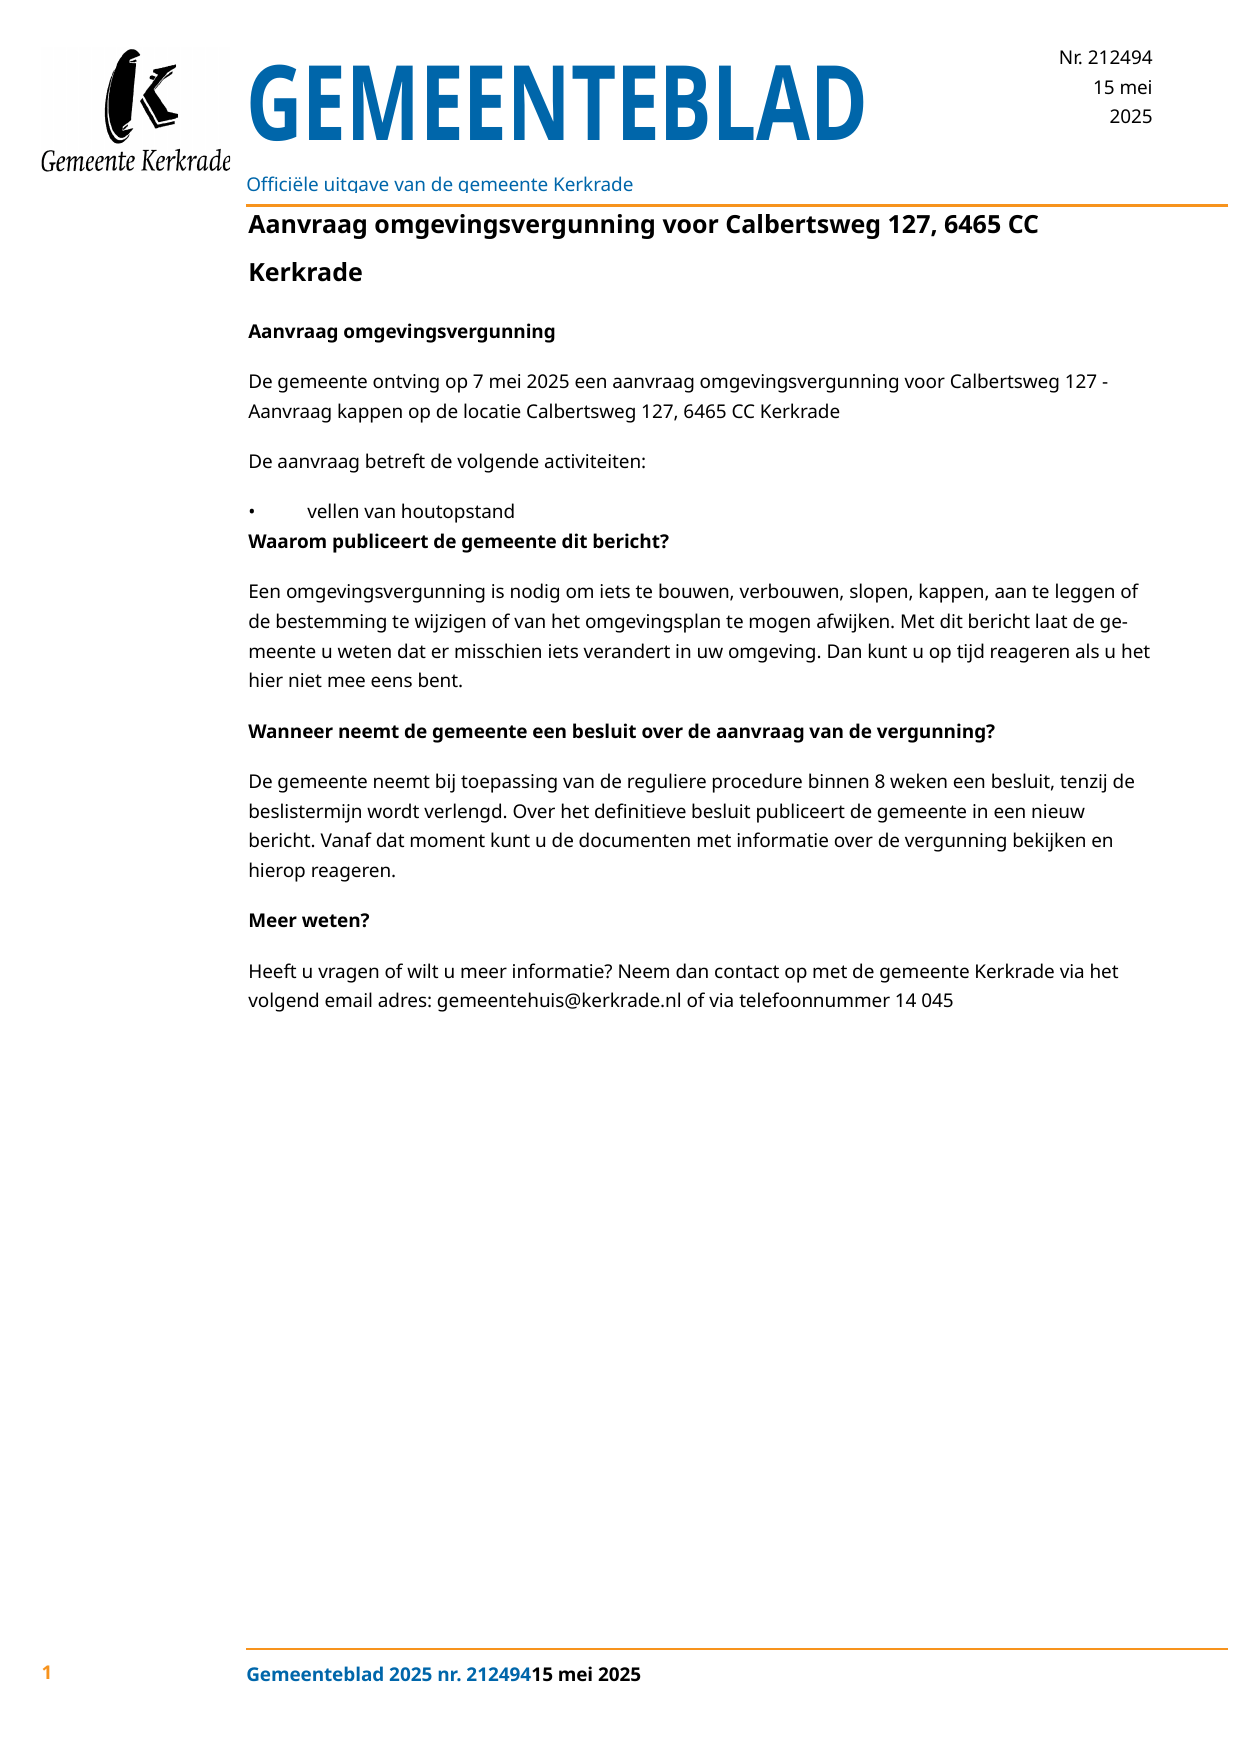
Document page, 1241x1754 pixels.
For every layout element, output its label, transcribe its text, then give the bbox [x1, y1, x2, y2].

picture [41, 47, 231, 172]
text De gemeente ontving op 7 mei 2025 een aanvraag omgevingsvergunning voor Calbertsweg 127 - Aanvraag kappen op de locatie Calbertsweg 127, 6465 CC Kerkrade [248, 368, 1152, 424]
text Aanvraag omgevingsvergunning [248, 318, 1152, 344]
text Waarom publiceert de gemeente dit bericht? [248, 528, 1152, 554]
text Heeft u vragen of wilt u meer informatie? Neem dan contact op met de gemeente Kerkrade via het volgend email adres: gemeentehuis@kerkrade.nl of via telefoonnummer 14 045 [248, 958, 1152, 1013]
list vellen van houtopstand [248, 499, 1152, 524]
text De gemeente neemt bij toepassing van de reguliere procedure binnen 8 weken een besluit, tenzij de beslistermijn wordt verlengd. Over het definitieve besluit publiceert de gemeente in een nieuw bericht. Vanaf dat moment kunt u de documenten met informatie over de vergunning bekijken en hierop reageren. [248, 768, 1152, 883]
text Meer weten? [248, 907, 1152, 933]
text Aanvraag omgevingsvergunning voor Calbertsweg 127, 6465 CC Kerkrade [248, 207, 1152, 288]
text Een omgevingsvergunning is nodig om iets te bouwen, verbouwen, slopen, kappen, aan te leggen of de bestemming te wijzigen of van het omgevingsplan te mogen afwijken. Met dit bericht laat de ge- meente u weten dat er misschien iets verandert in uw omgeving. Dan kunt u op tijd reageren als u het hier niet mee eens bent. [248, 579, 1152, 693]
text Wanneer neemt de gemeente een besluit over de aanvraag van de vergunning? [248, 718, 1152, 744]
text De aanvraag betreft de volgende activiteiten: [248, 448, 1152, 474]
